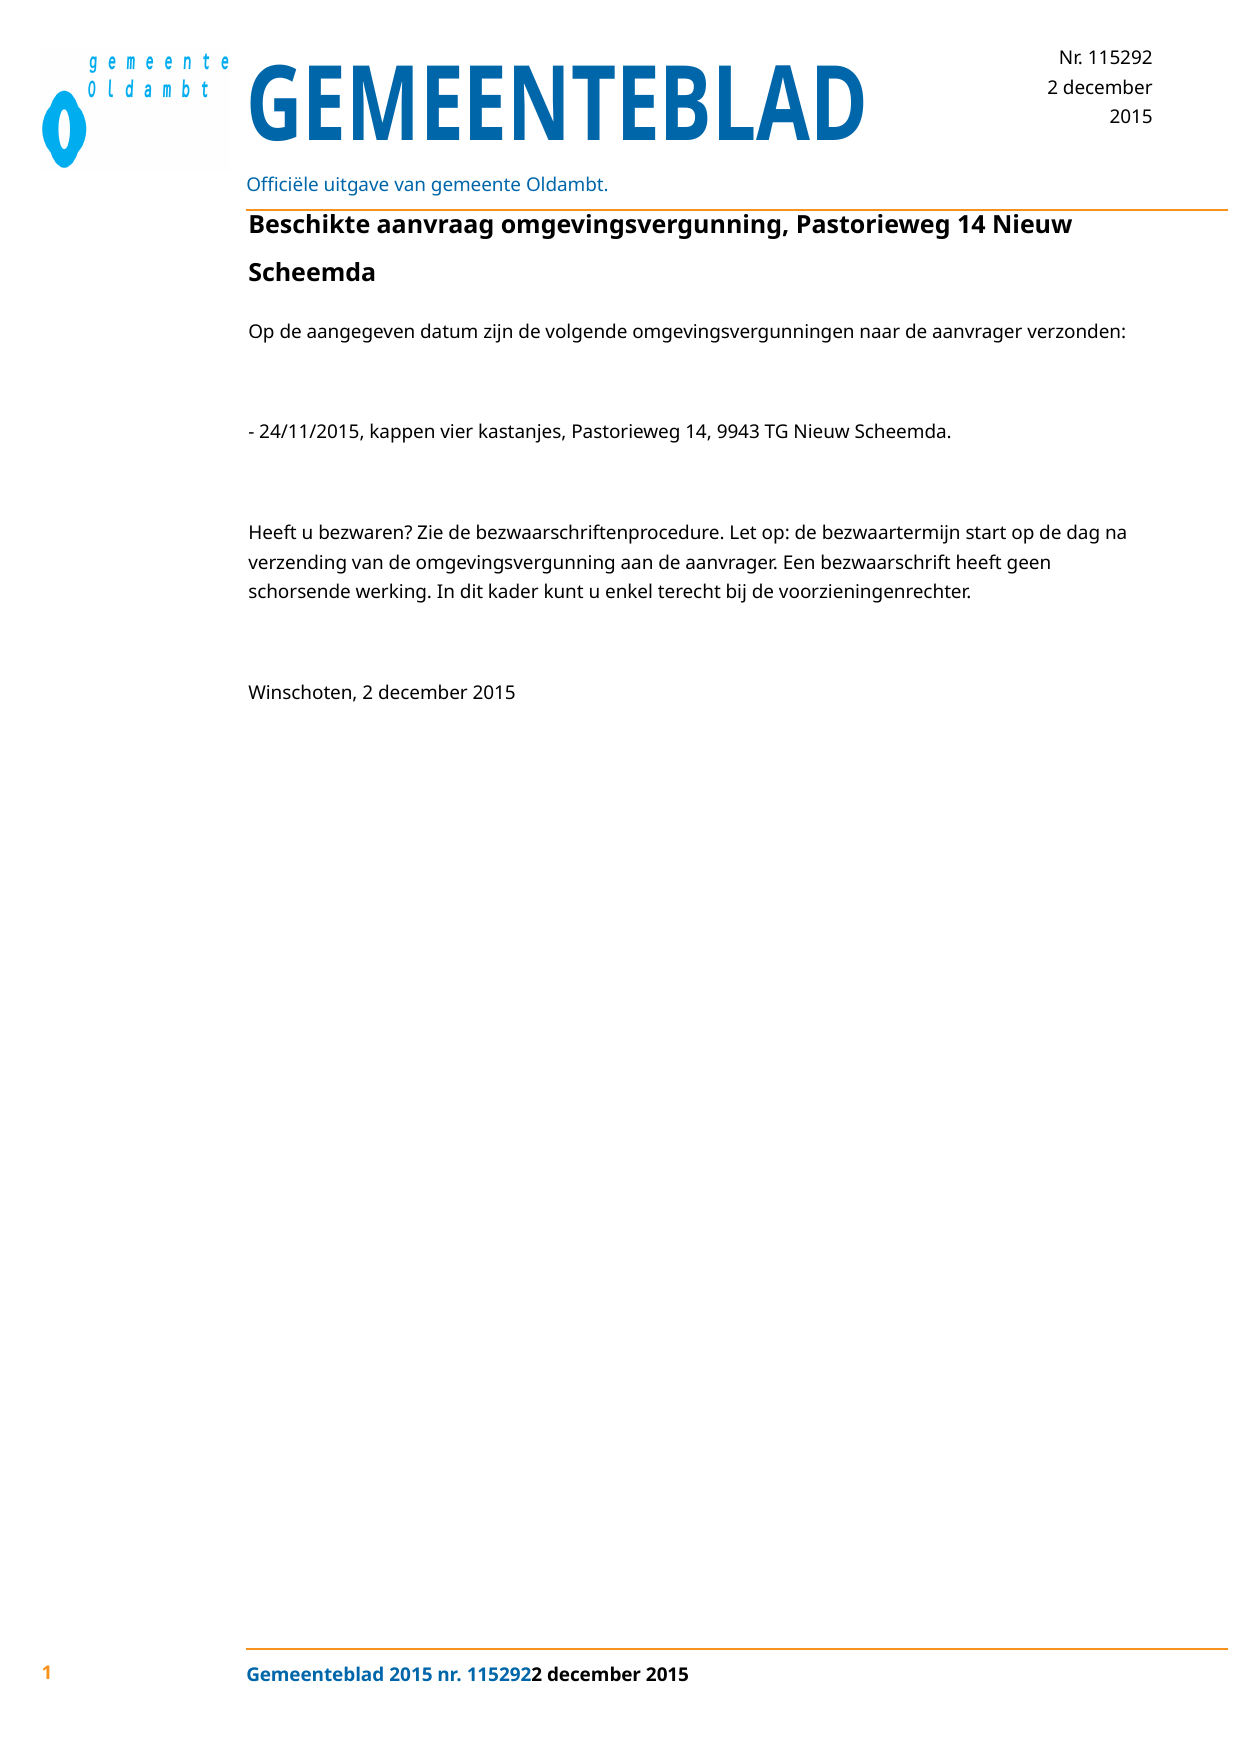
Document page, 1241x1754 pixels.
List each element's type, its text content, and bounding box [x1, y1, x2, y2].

text - 24/11/2015, kappen vier kastanjes, Pastorieweg 14, 9943 TG Nieuw Scheemda. [248, 419, 1152, 444]
picture [41, 47, 231, 172]
text Winschoten, 2 december 2015 [248, 679, 1152, 705]
text Op de aangegeven datum zijn de volgende omgevingsvergunningen naar de aanvrager verzonden: [248, 318, 1152, 344]
text Beschikte aanvraag omgevingsvergunning, Pastorieweg 14 Nieuw Scheemda [248, 211, 1152, 288]
text Heeft u bezwaren? Zie de bezwaarschriftenprocedure. Let op: de bezwaartermijn start op de dag na verzending van de omgevingsvergunning aan de aanvrager. Een bezwaarschrift heeft geen schorsende werking. In dit kader kunt u enkel terecht bij de voorzieningenrechter. [248, 519, 1152, 604]
